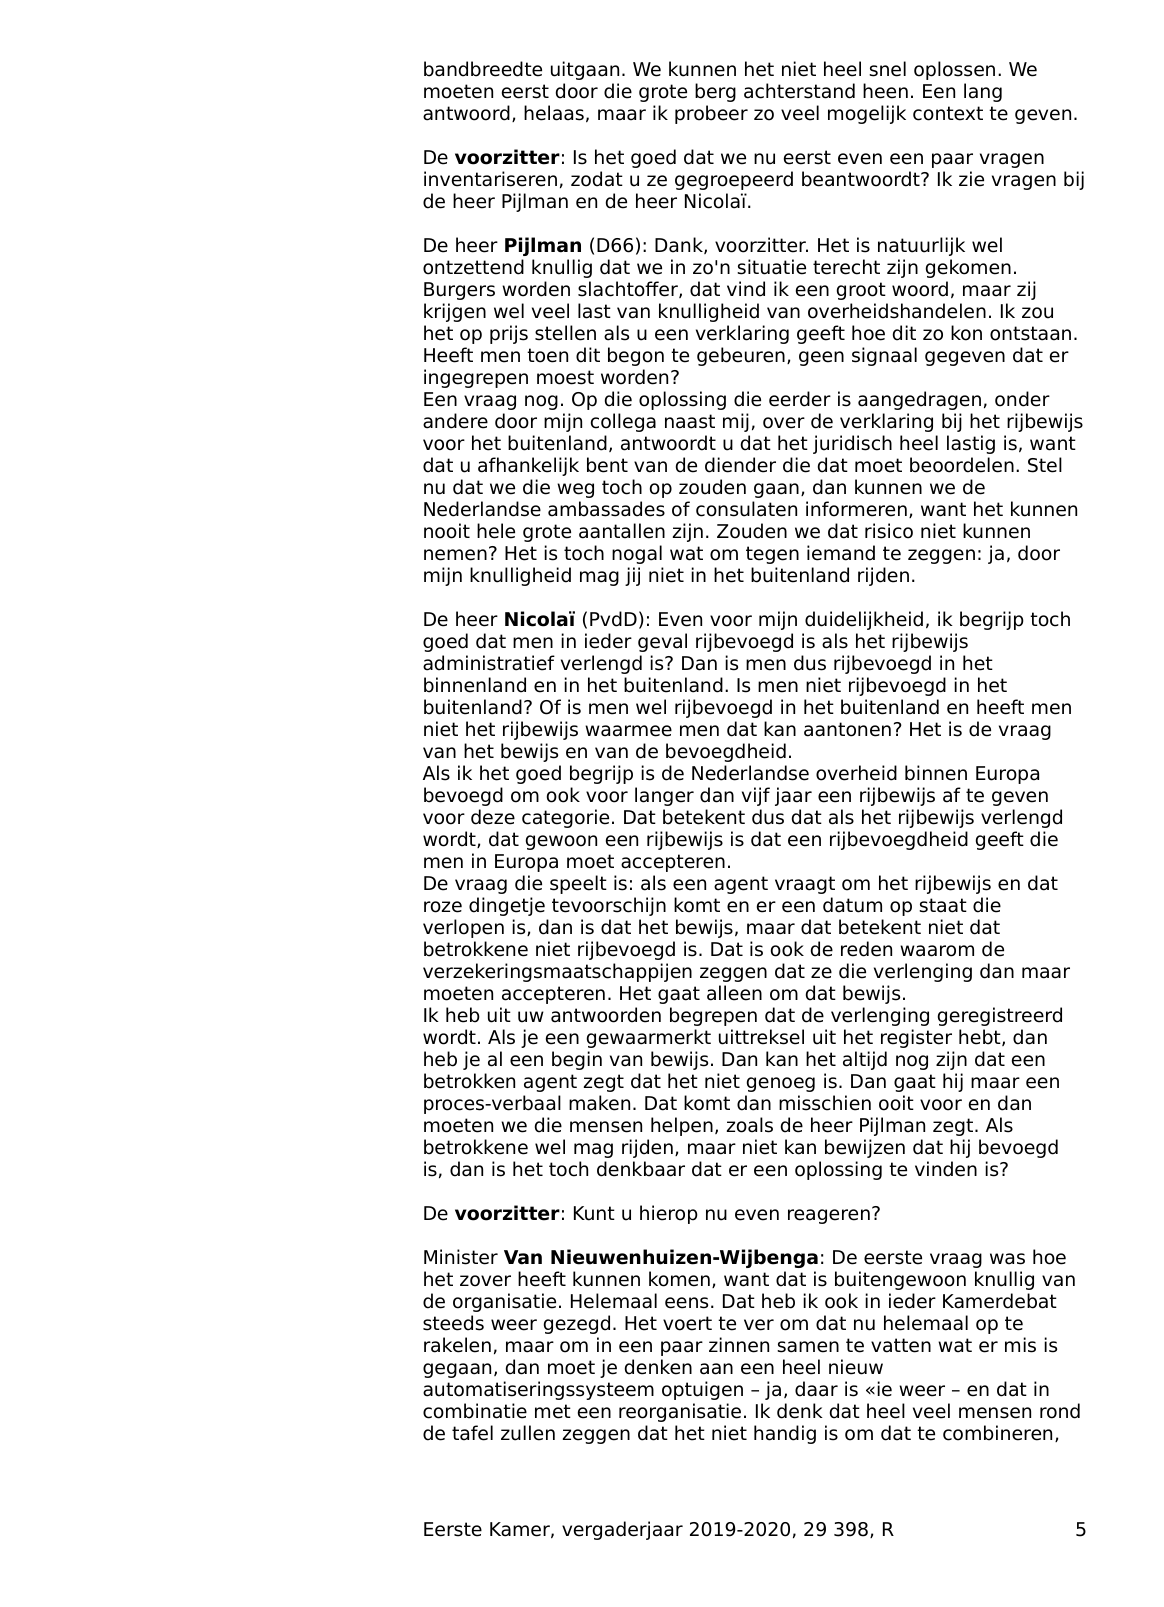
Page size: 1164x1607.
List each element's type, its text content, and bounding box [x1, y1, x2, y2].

text De voorzitter: Kunt u hierop nu even reageren? [422, 1203, 1087, 1225]
text De heer Pijlman (D66): Dank, voorzitter. Het is natuurlijk wel ontzettend knullig dat we in zo'n situatie terecht zijn gekomen. Burgers worden slachtoffer, dat vind ik een groot woord, maar zij krijgen wel veel last van knulligheid van overheidshandelen. Ik zou het op prijs stellen als u een verklaring geeft hoe dit zo kon ontstaan. Heeft men toen dit begon te gebeuren, geen signaal gegeven dat er ingegrepen moest worden? [422, 235, 1087, 389]
text Als ik het goed begrijp is de Nederlandse overheid binnen Europa bevoegd om ook voor langer dan vijf jaar een rijbewijs af te geven voor deze categorie. Dat betekent dus dat als het rijbewijs verlengd wordt, dat gewoon een rijbewijs is dat een rijbevoegdheid geeft die men in Europa moet accepteren. [422, 763, 1087, 873]
text De vraag die speelt is: als een agent vraagt om het rijbewijs en dat roze dingetje tevoorschijn komt en er een datum op staat die verlopen is, dan is dat het bewijs, maar dat betekent niet dat betrokkene niet rijbevoegd is. Dat is ook de reden waarom de verzekeringsmaatschappijen zeggen dat ze die verlenging dan maar moeten accepteren. Het gaat alleen om dat bewijs. [422, 873, 1087, 1005]
text Ik heb uit uw antwoorden begrepen dat de verlenging geregistreerd wordt. Als je een gewaarmerkt uittreksel uit het register hebt, dan heb je al een begin van bewijs. Dan kan het altijd nog zijn dat een betrokken agent zegt dat het niet genoeg is. Dan gaat hij maar een proces-verbaal maken. Dat komt dan misschien ooit voor en dan moeten we die mensen helpen, zoals de heer Pijlman zegt. Als betrokkene wel mag rijden, maar niet kan bewijzen dat hij bevoegd is, dan is het toch denkbaar dat er een oplossing te vinden is? [422, 1005, 1087, 1181]
text Minister Van Nieuwenhuizen-Wijbenga: De eerste vraag was hoe het zover heeft kunnen komen, want dat is buitengewoon knullig van de organisatie. Helemaal eens. Dat heb ik ook in ieder Kamerdebat steeds weer gezegd. Het voert te ver om dat nu helemaal op te rakelen, maar om in een paar zinnen samen te vatten wat er mis is gegaan, dan moet je denken aan een heel nieuw automatiseringssysteem optuigen – ja, daar is «ie weer – en dat in combinatie met een reorganisatie. Ik denk dat heel veel mensen rond de tafel zullen zeggen dat het niet handig is om dat te combineren, [422, 1247, 1087, 1445]
text bandbreedte uitgaan. We kunnen het niet heel snel oplossen. We moeten eerst door die grote berg achterstand heen. Een lang antwoord, helaas, maar ik probeer zo veel mogelijk context te geven. [422, 59, 1087, 125]
text De heer Nicolaï (PvdD): Even voor mijn duidelijkheid, ik begrijp toch goed dat men in ieder geval rijbevoegd is als het rijbewijs administratief verlengd is? Dan is men dus rijbevoegd in het binnenland en in het buitenland. Is men niet rijbevoegd in het buitenland? Of is men wel rijbevoegd in het buitenland en heeft men niet het rijbewijs waarmee men dat kan aantonen? Het is de vraag van het bewijs en van de bevoegdheid. [422, 609, 1087, 763]
text Een vraag nog. Op die oplossing die eerder is aangedragen, onder andere door mijn collega naast mij, over de verklaring bij het rijbewijs voor het buitenland, antwoordt u dat het juridisch heel lastig is, want dat u afhankelijk bent van de diender die dat moet beoordelen. Stel nu dat we die weg toch op zouden gaan, dan kunnen we de Nederlandse ambassades of consulaten informeren, want het kunnen nooit hele grote aantallen zijn. Zouden we dat risico niet kunnen nemen? Het is toch nogal wat om tegen iemand te zeggen: ja, door mijn knulligheid mag jij niet in het buitenland rijden. [422, 389, 1087, 587]
text De voorzitter: Is het goed dat we nu eerst even een paar vragen inventariseren, zodat u ze gegroepeerd beantwoordt? Ik zie vragen bij de heer Pijlman en de heer Nicolaï. [422, 147, 1087, 213]
